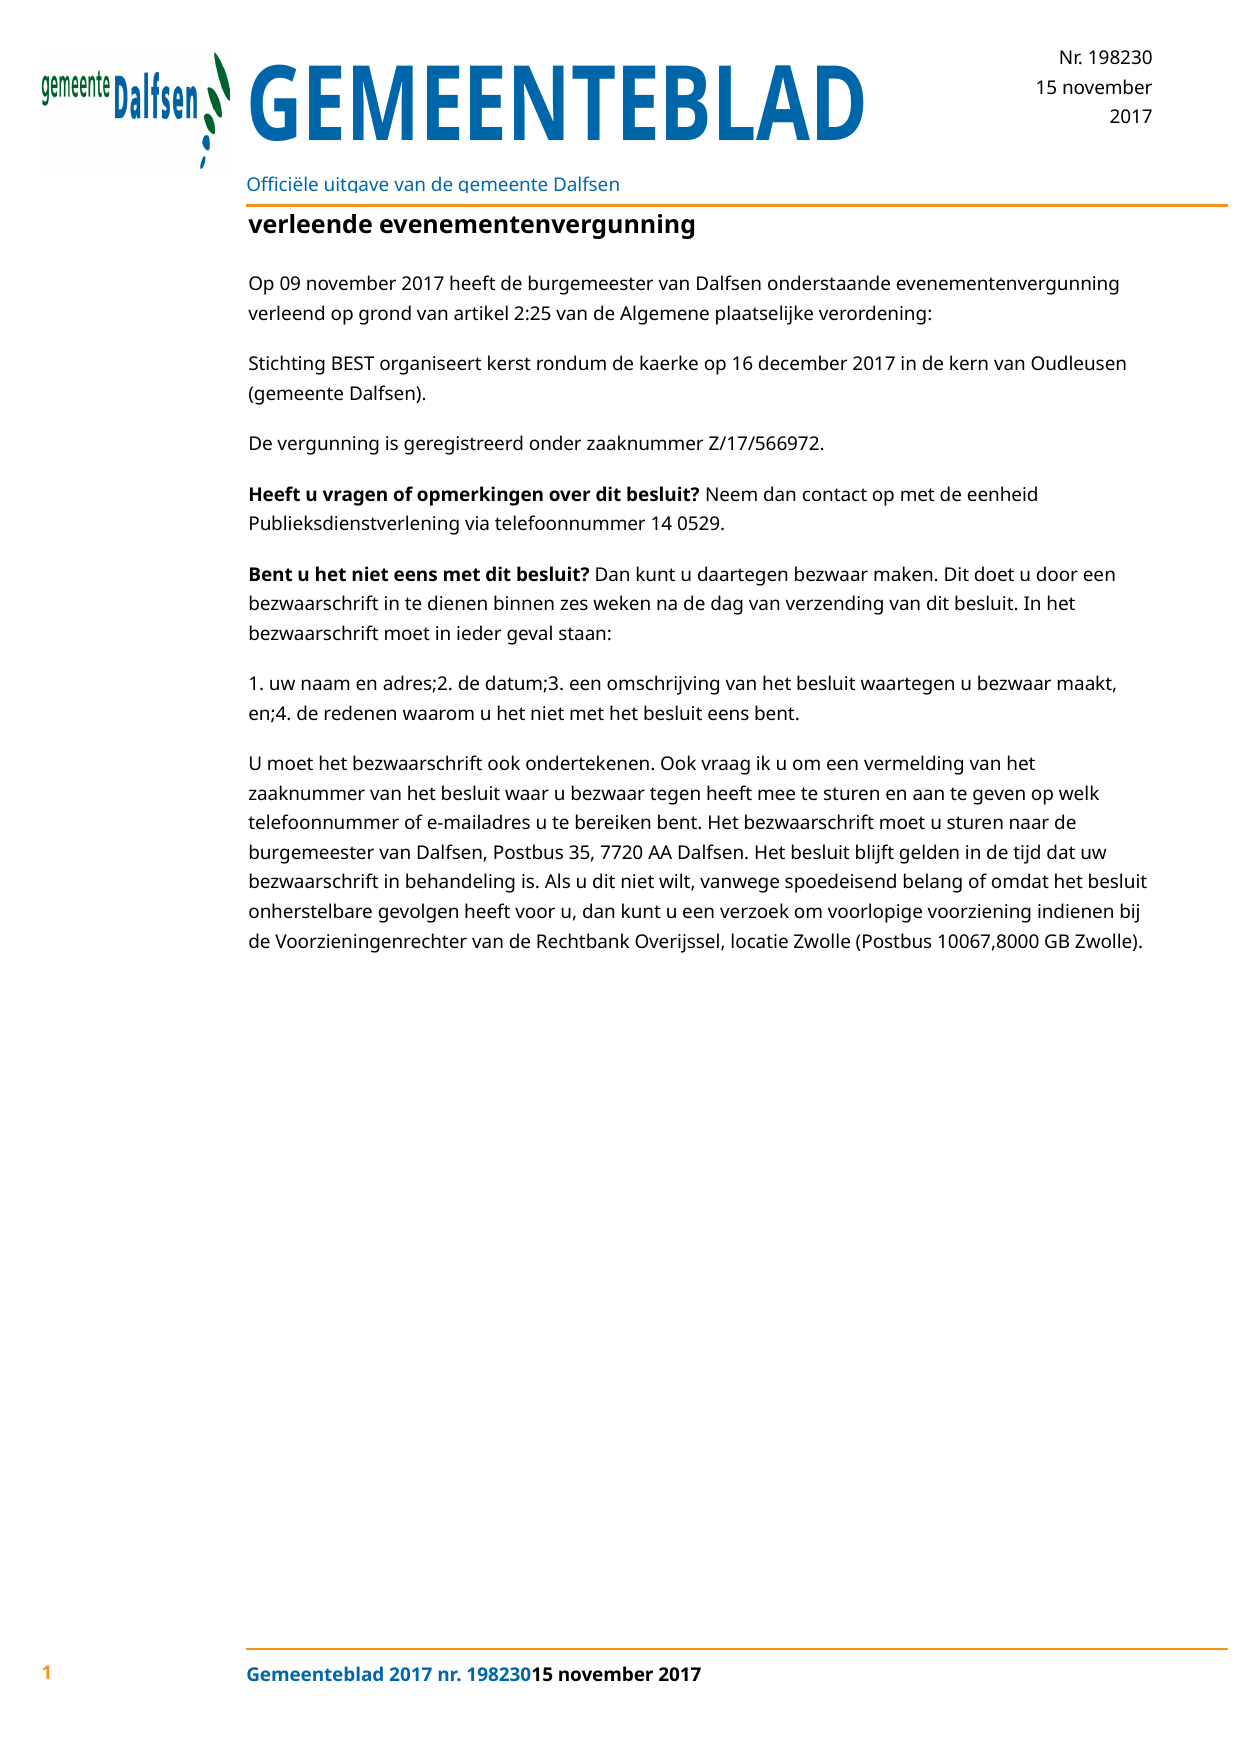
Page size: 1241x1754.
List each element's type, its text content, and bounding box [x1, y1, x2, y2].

text De vergunning is geregistreerd onder zaaknummer Z/17/566972. [248, 430, 1152, 456]
picture [41, 47, 231, 172]
text Stichting BEST organiseert kerst rondum de kaerke op 16 december 2017 in de kern van Oudleusen (gemeente Dalfsen). [248, 350, 1152, 406]
text Op 09 november 2017 heeft de burgemeester van Dalfsen onderstaande evenementenvergunning verleend op grond van artikel 2:25 van de Algemene plaatselijke verordening: [248, 270, 1152, 326]
text Heeft u vragen of opmerkingen over dit besluit? Neem dan contact op met de eenheid Publieksdienstverlening via telefoonnummer 14 0529. [248, 481, 1152, 536]
text U moet het bezwaarschrift ook ondertekenen. Ook vraag ik u om een vermelding van het zaaknummer van het besluit waar u bezwaar tegen heeft mee te sturen en aan te geven op welk telefoonnummer of e-mailadres u te bereiken bent. Het bezwaarschrift moet u sturen naar de burgemeester van Dalfsen, Postbus 35, 7720 AA Dalfsen. Het besluit blijft gelden in de tijd dat uw bezwaarschrift in behandeling is. Als u dit niet wilt, vanwege spoedeisend belang of omdat het besluit onherstelbare gevolgen heeft voor u, dan kunt u een verzoek om voorlopige voorziening indienen bij de Voorzieningenrechter van de Rechtbank Overijssel, locatie Zwolle (Postbus 10067,8000 GB Zwolle). [248, 750, 1152, 953]
text Bent u het niet eens met dit besluit? Dan kunt u daartegen bezwaar maken. Dit doet u door een bezwaarschrift in te dienen binnen zes weken na de dag van verzending van dit besluit. In het bezwaarschrift moet in ieder geval staan: [248, 561, 1152, 646]
text 1. uw naam en adres;2. de datum;3. een omschrijving van het besluit waartegen u bezwaar maakt, en;4. de redenen waarom u het niet met het besluit eens bent. [248, 670, 1152, 726]
text verleende evenementenvergunning [248, 207, 1152, 241]
